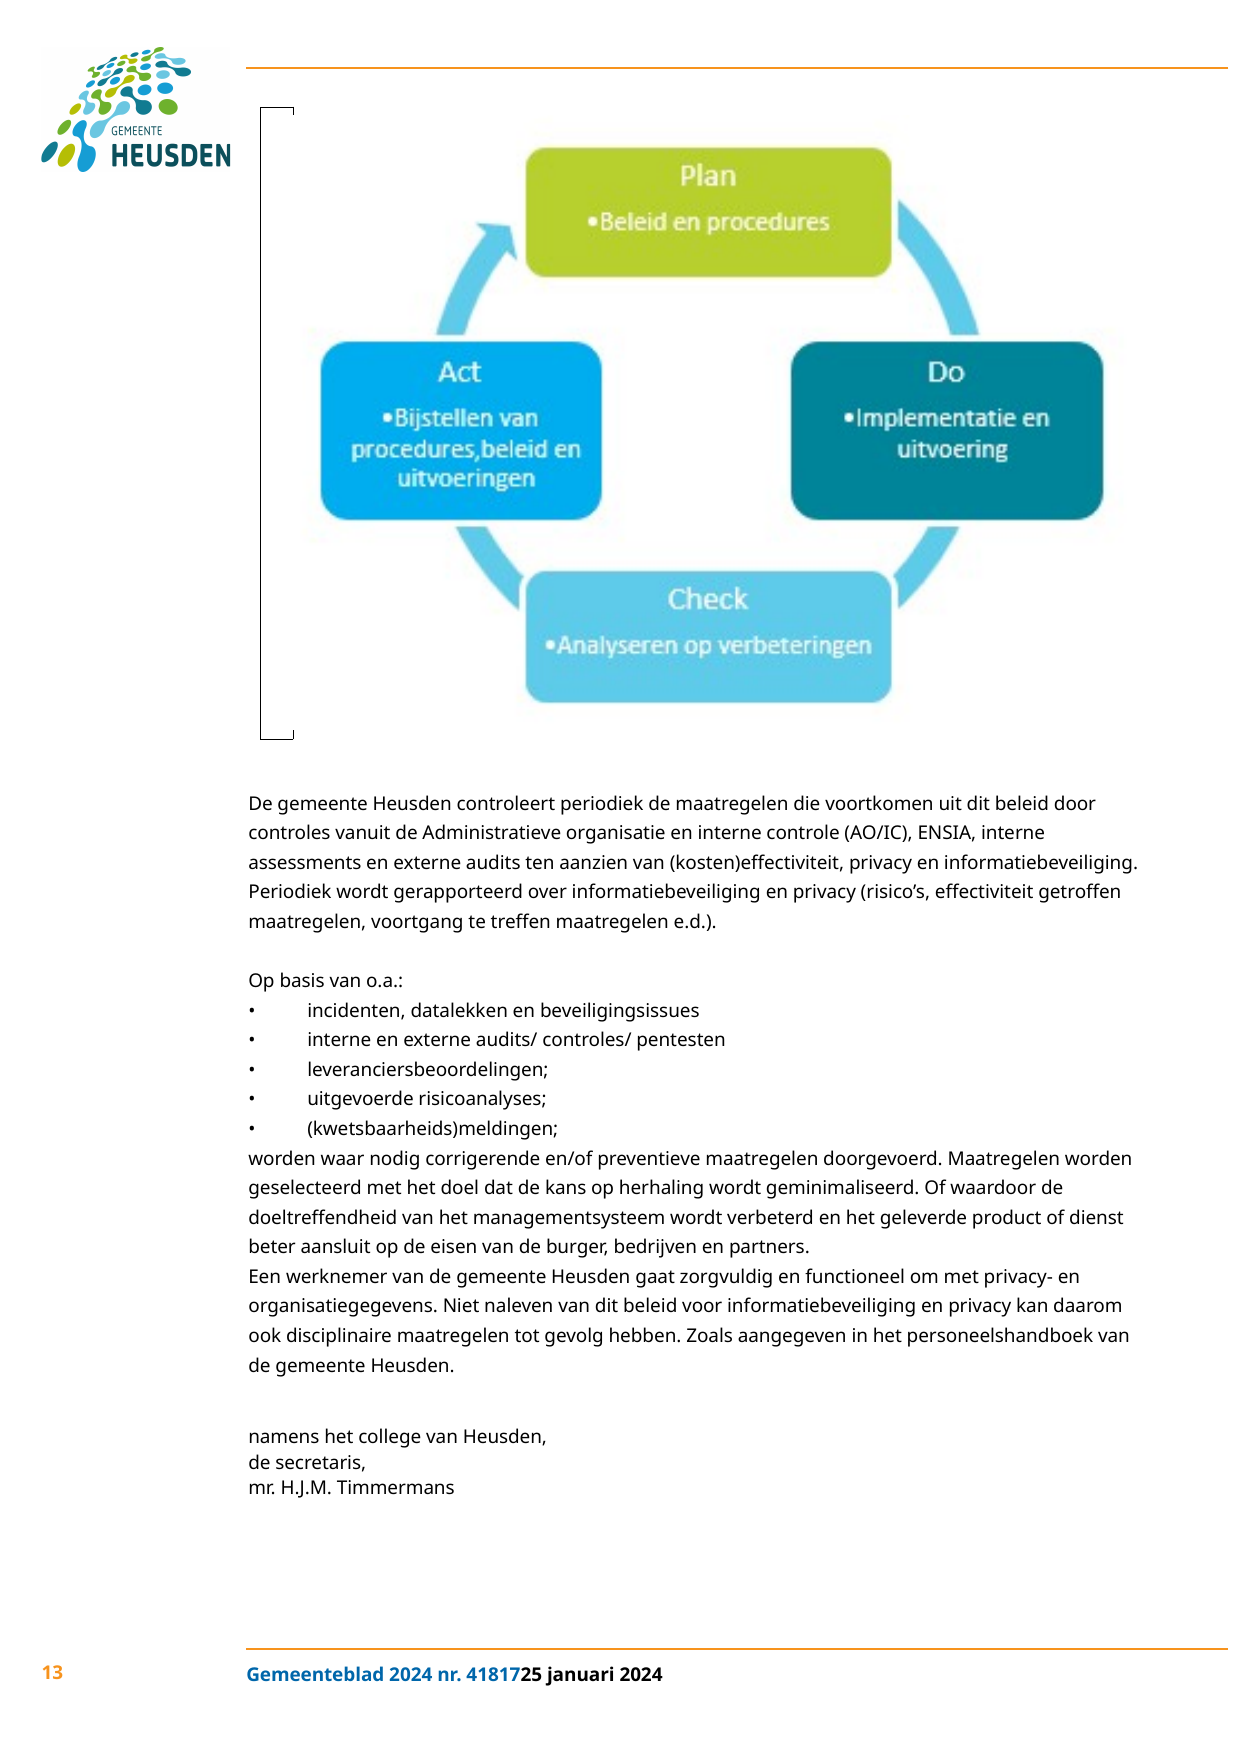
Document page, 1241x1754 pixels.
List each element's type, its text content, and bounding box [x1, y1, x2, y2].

text de secretaris, [248, 1449, 1152, 1474]
list interne en externe audits/ controles/ pentesten [248, 1026, 1152, 1052]
text De gemeente Heusden controleert periodiek de maatregelen die voortkomen uit dit beleid door controles vanuit de Administratieve organisatie en interne controle (AO/IC), ENSIA, interne assessments en externe audits ten aanzien van (kosten)effectiviteit, privacy en informatiebeveiliging. [248, 790, 1152, 874]
text worden waar nodig corrigerende en/of preventieve maatregelen doorgevoerd. Maatregelen worden geselecteerd met het doel dat de kans op herhaling wordt geminimaliseerd. Of waardoor de doeltreffendheid van het managementsysteem wordt verbeterd en het geleverde product of dienst beter aansluit op de eisen van de burger, bedrijven en partners. [248, 1145, 1152, 1259]
text Een werknemer van de gemeente Heusden gaat zorgvuldig en functioneel om met privacy- en organisatiegegevens. Niet naleven van dit beleid voor informatiebeveiliging en privacy kan daarom ook disciplinaire maatregelen tot gevolg hebben. Zoals aangegeven in het personeelshandboek van de gemeente Heusden. [248, 1263, 1152, 1377]
text Periodiek wordt gerapporteerd over informatiebeveiliging en privacy (risico’s, effectiviteit getroffen maatregelen, voortgang te treffen maatregelen e.d.). [248, 878, 1152, 934]
list (kwetsbaarheids)meldingen; [248, 1115, 1152, 1141]
text namens het college van Heusden, [248, 1423, 1152, 1449]
list uitgevoerde risicoanalyses; [248, 1086, 1152, 1111]
list leveranciersbeoordelingen; [248, 1056, 1152, 1082]
text Op basis van o.a.: [248, 967, 1152, 993]
picture [268, 115, 1155, 730]
picture [41, 47, 231, 172]
text mr. H.J.M. Timmermans [248, 1474, 1152, 1500]
list incidenten, datalekken en beveiligingsissues [248, 997, 1152, 1022]
